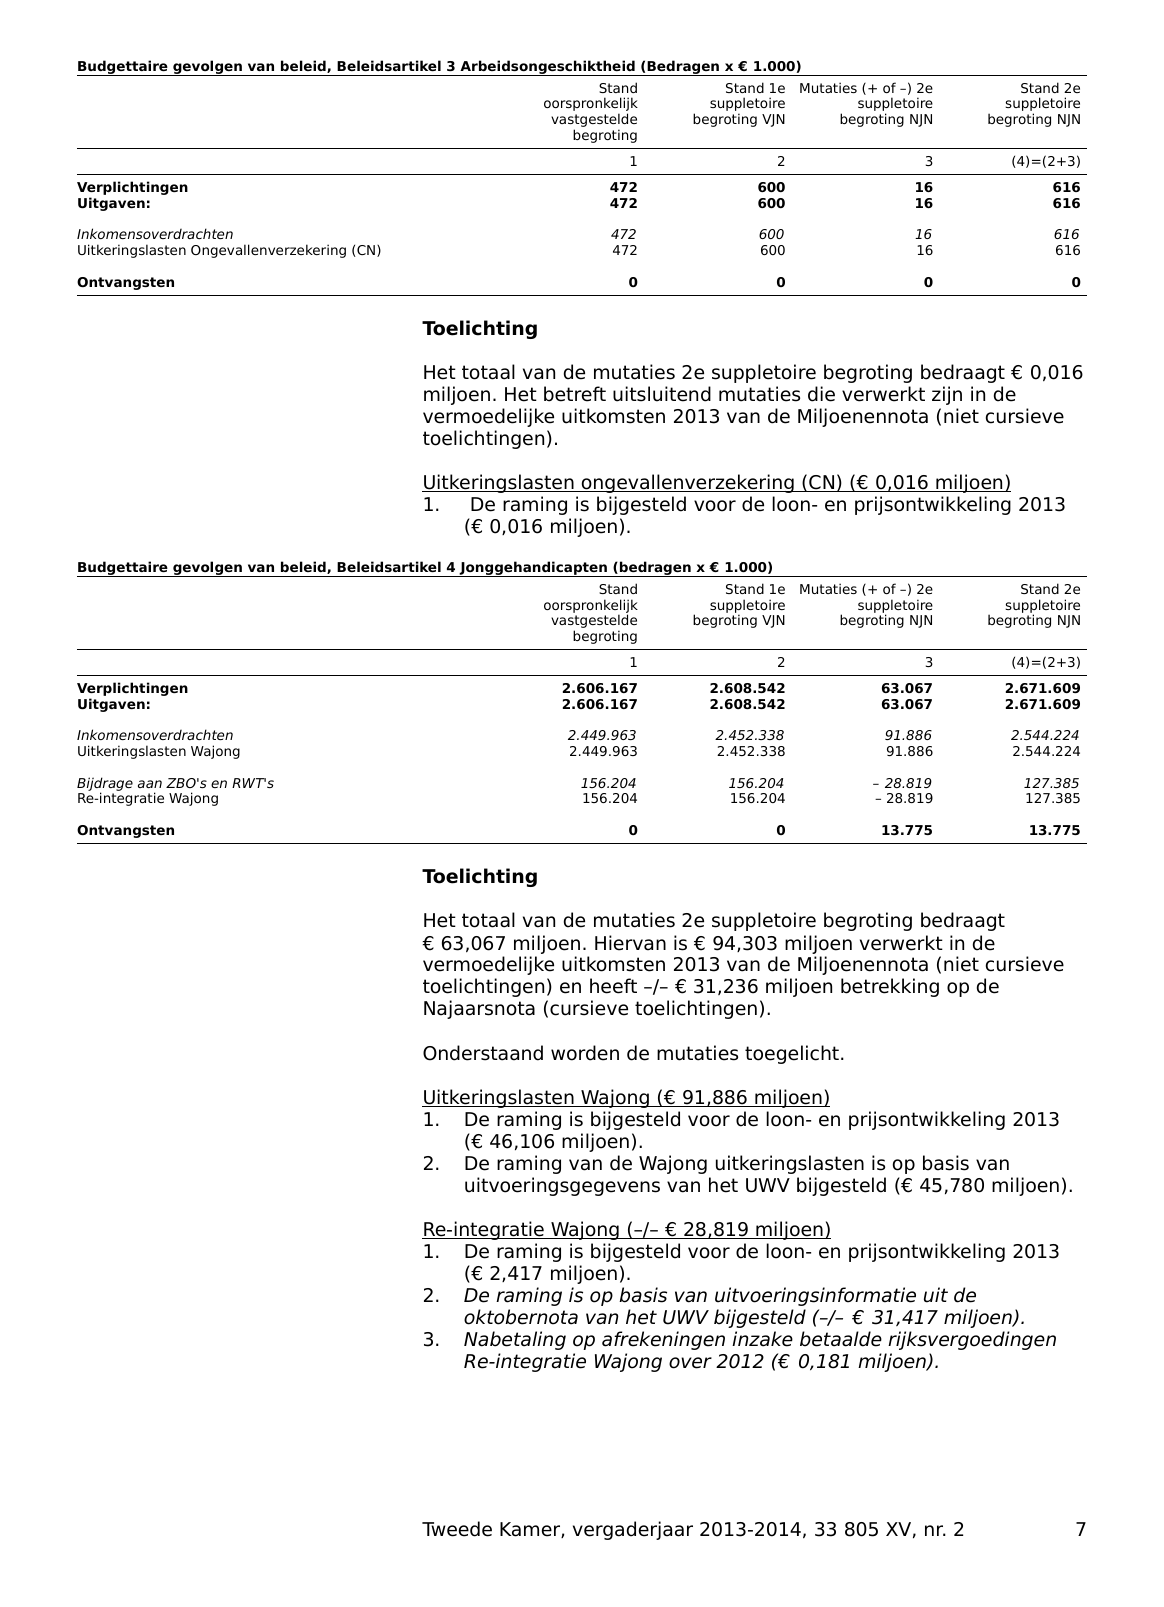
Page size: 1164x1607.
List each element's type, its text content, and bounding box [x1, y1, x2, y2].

table_cell [644, 807, 791, 823]
table_cell Uitgaven: [77, 697, 496, 712]
table_cell Ontvangsten [77, 823, 496, 843]
text 1. De raming is bijgesteld voor de loon- en prijsontwikkeling 2013 (€ 0,016 miljoen). [422, 494, 1087, 538]
table_cell 472 [496, 243, 644, 259]
table_cell Stand 1e suppletoire begroting VJN [644, 577, 791, 649]
table_cell [496, 760, 644, 775]
table_cell 600 [644, 243, 791, 259]
table_cell [791, 211, 939, 227]
table_cell 156.204 [644, 791, 791, 807]
subtitle Toelichting [422, 318, 1087, 340]
table_cell 472 [496, 175, 644, 196]
table_cell Uitkeringslasten Wajong [77, 744, 496, 760]
table_cell Inkomensoverdrachten [77, 728, 496, 744]
table_cell 3 [791, 149, 939, 174]
table_cell Stand 2e suppletoire begroting NJN [939, 577, 1087, 649]
table_cell [77, 713, 496, 728]
table_cell 616 [939, 175, 1087, 196]
table_cell 1 [496, 650, 644, 675]
table_cell [939, 211, 1087, 227]
table_cell 91.886 [791, 728, 939, 744]
table_cell 127.385 [939, 791, 1087, 807]
text Het totaal van de mutaties 2e suppletoire begroting bedraagt € 63,067 miljoen. Hiervan is € 94,303 miljoen verwerkt in de vermoedelijke uitkomsten 2013 van de Miljoenennota (niet cursieve toelichtingen) en heeft –/– € 31,236 miljoen betrekking op de Najaarsnota (cursieve toelichtingen). [422, 910, 1087, 1020]
table_cell [77, 650, 496, 675]
table_cell 2.452.338 [644, 744, 791, 760]
table_cell 63.067 [791, 676, 939, 697]
table_cell 16 [791, 175, 939, 196]
table_cell 0 [791, 274, 939, 295]
table_cell 91.886 [791, 744, 939, 760]
table_header Budgettaire gevolgen van beleid, Beleidsartikel 3 Arbeidsongeschiktheid (Bedragen x € 1.000) [77, 59, 1087, 75]
table_cell [496, 713, 644, 728]
table_cell 2.606.167 [496, 697, 644, 712]
table_cell 600 [644, 175, 791, 196]
table_cell 2.544.224 [939, 744, 1087, 760]
table_cell [77, 76, 496, 148]
text 1. De raming is bijgesteld voor de loon- en prijsontwikkeling 2013 (€ 2,417 miljoen). [422, 1241, 1087, 1285]
table_cell [791, 760, 939, 775]
table_cell Uitkeringslasten Ongevallenverzekering (CN) [77, 243, 496, 259]
table_cell 156.204 [496, 775, 644, 791]
table_cell [939, 713, 1087, 728]
table_cell 600 [644, 196, 791, 211]
table_cell [77, 211, 496, 227]
table_cell [939, 807, 1087, 823]
table_cell 2.606.167 [496, 676, 644, 697]
table_cell 13.775 [939, 823, 1087, 843]
table_cell Uitgaven: [77, 196, 496, 211]
table_cell Stand oorspronkelijk vastgestelde begroting [496, 577, 644, 649]
table_cell 127.385 [939, 775, 1087, 791]
table_cell 2.608.542 [644, 697, 791, 712]
text Onderstaand worden de mutaties toegelicht. [422, 1042, 1087, 1064]
table_header Budgettaire gevolgen van beleid, Beleidsartikel 4 Jonggehandicapten (bedragen x € 1.000) [77, 560, 1087, 576]
text 3. Nabetaling op afrekeningen inzake betaalde rijksvergoedingen Re-integratie Wajong over 2012 (€ 0,181 miljoen). [422, 1329, 1087, 1373]
table_cell 2.544.224 [939, 728, 1087, 744]
table_cell [77, 760, 496, 775]
table_cell 16 [791, 196, 939, 211]
table_cell [644, 259, 791, 274]
table_cell Inkomensoverdrachten [77, 227, 496, 243]
table_cell Stand 1e suppletoire begroting VJN [644, 76, 791, 148]
table_cell [496, 807, 644, 823]
table_cell 600 [644, 227, 791, 243]
table_cell 13.775 [791, 823, 939, 843]
table_cell – 28.819 [791, 775, 939, 791]
table_cell 616 [939, 227, 1087, 243]
table_cell 2.608.542 [644, 676, 791, 697]
table_cell Ontvangsten [77, 274, 496, 295]
table_cell 2.671.609 [939, 697, 1087, 712]
table_cell [496, 211, 644, 227]
table_cell [644, 713, 791, 728]
subtitle Uitkeringslasten ongevallenverzekering (CN) (€ 0,016 miljoen) [422, 472, 1087, 494]
table_cell 616 [939, 196, 1087, 211]
subtitle Uitkeringslasten Wajong (€ 91,886 miljoen) [422, 1087, 1087, 1109]
table_cell 616 [939, 243, 1087, 259]
table_cell [77, 259, 496, 274]
table_cell 156.204 [496, 791, 644, 807]
table_cell 16 [791, 243, 939, 259]
table_cell [791, 807, 939, 823]
table_cell Stand oorspronkelijk vastgestelde begroting [496, 76, 644, 148]
table_cell Stand 2e suppletoire begroting NJN [939, 76, 1087, 148]
subtitle Toelichting [422, 866, 1087, 888]
table_cell Verplichtingen [77, 676, 496, 697]
table_cell 0 [644, 823, 791, 843]
table_cell – 28.819 [791, 791, 939, 807]
table_cell 0 [496, 274, 644, 295]
table_cell 2.671.609 [939, 676, 1087, 697]
text 1. De raming is bijgesteld voor de loon- en prijsontwikkeling 2013 (€ 46,106 miljoen). [422, 1109, 1087, 1153]
table_cell [644, 760, 791, 775]
table_cell [939, 259, 1087, 274]
table_cell 0 [496, 823, 644, 843]
table_cell 472 [496, 196, 644, 211]
table_cell Mutaties (+ of –) 2e suppletoire begroting NJN [791, 76, 939, 148]
table_cell (4)=(2+3) [939, 650, 1087, 675]
text 2. De raming is op basis van uitvoeringsinformatie uit de oktobernota van het UWV bijgesteld (–/– € 31,417 miljoen). [422, 1285, 1087, 1329]
table_cell 2.452.338 [644, 728, 791, 744]
table_cell 3 [791, 650, 939, 675]
table_cell 16 [791, 227, 939, 243]
table_cell [644, 211, 791, 227]
table_cell 0 [939, 274, 1087, 295]
table_cell 1 [496, 149, 644, 174]
table_cell [791, 713, 939, 728]
table_cell 2 [644, 650, 791, 675]
table_cell [496, 259, 644, 274]
table_cell 2.449.963 [496, 744, 644, 760]
text Het totaal van de mutaties 2e suppletoire begroting bedraagt € 0,016 miljoen. Het betreft uitsluitend mutaties die verwerkt zijn in de vermoedelijke uitkomsten 2013 van de Miljoenennota (niet cursieve toelichtingen). [422, 362, 1087, 450]
table_cell 2 [644, 149, 791, 174]
table_cell [77, 149, 496, 174]
table_cell [77, 577, 496, 649]
table_cell Re-integratie Wajong [77, 791, 496, 807]
table_cell Bijdrage aan ZBO's en RWT's [77, 775, 496, 791]
table_cell 63.067 [791, 697, 939, 712]
text 2. De raming van de Wajong uitkeringslasten is op basis van uitvoeringsgegevens van het UWV bijgesteld (€ 45,780 miljoen). [422, 1153, 1087, 1197]
table_cell (4)=(2+3) [939, 149, 1087, 174]
table_cell [77, 807, 496, 823]
table_cell 2.449.963 [496, 728, 644, 744]
table_cell Mutaties (+ of –) 2e suppletoire begroting NJN [791, 577, 939, 649]
table_cell 156.204 [644, 775, 791, 791]
table_cell 0 [644, 274, 791, 295]
table_cell 472 [496, 227, 644, 243]
subtitle Re-integratie Wajong (–/– € 28,819 miljoen) [422, 1219, 1087, 1241]
table_cell Verplichtingen [77, 175, 496, 196]
table_cell [939, 760, 1087, 775]
table_cell [791, 259, 939, 274]
